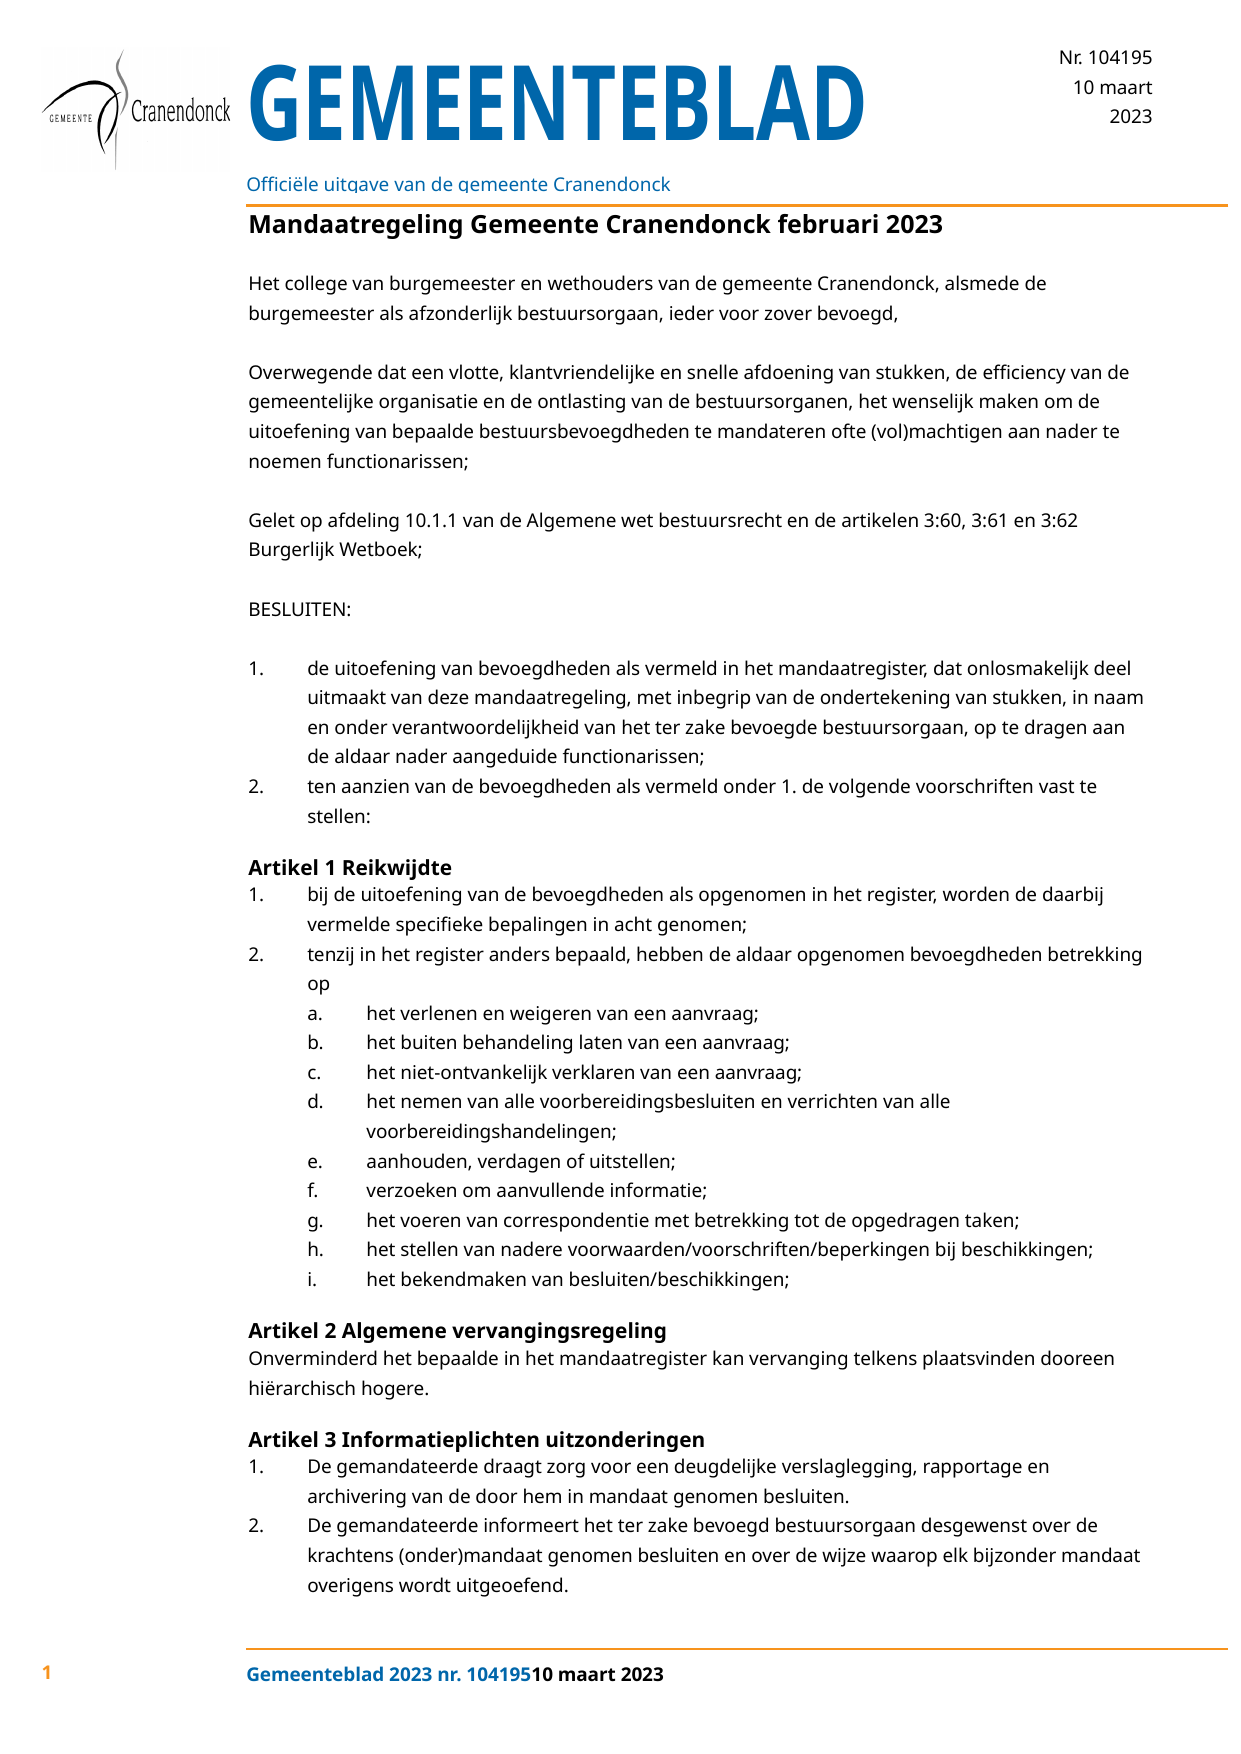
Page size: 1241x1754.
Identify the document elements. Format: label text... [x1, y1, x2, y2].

list ten aanzien van de bevoegdheden als vermeld onder 1. de volgende voorschriften vast te stellen: [248, 773, 1152, 828]
text Onverminderd het bepaalde in het mandaatregister kan vervanging telkens plaatsvinden dooreen hiërarchisch hogere. [248, 1345, 1152, 1400]
text Overwegende dat een vlotte, klantvriendelijke en snelle afdoening van stukken, de efficiency van de gemeentelijke organisatie en de ontlasting van de bestuursorganen, het wenselijk maken om de uitoefening van bepaalde bestuursbevoegdheden te mandateren ofte (vol)machtigen aan nader te noemen functionarissen; [248, 359, 1152, 473]
text Gelet op afdeling 10.1.1 van de Algemene wet bestuursrecht en de artikelen 3:60, 3:61 en 3:62 Burgerlijk Wetboek; [248, 507, 1152, 562]
picture [41, 47, 231, 172]
list tenzij in het register anders bepaald, hebben de aldaar opgenomen bevoegdheden betrekking op [248, 941, 1152, 996]
list aanhouden, verdagen of uitstellen; [307, 1148, 1152, 1174]
list bij de uitoefening van de bevoegdheden als opgenomen in het register, worden de daarbij vermelde specifieke bepalingen in acht genomen; [248, 882, 1152, 937]
list De gemandateerde draagt zorg voor een deugdelijke verslaglegging, rapportage en archivering van de door hem in mandaat genomen besluiten. [248, 1453, 1152, 1509]
text Mandaatregeling Gemeente Cranendonck februari 2023 [248, 207, 1152, 241]
list het buiten behandeling laten van een aanvraag; [307, 1029, 1152, 1055]
list het verlenen en weigeren van een aanvraag; [307, 1000, 1152, 1026]
text Artikel 3 Informatieplichten uitzonderingen [248, 1425, 1152, 1453]
list het stellen van nadere voorwaarden/voorschriften/beperkingen bij beschikkingen; [307, 1237, 1152, 1262]
text Artikel 1 Reikwijdte [248, 853, 1152, 882]
text Artikel 2 Algemene vervangingsregeling [248, 1317, 1152, 1345]
list verzoeken om aanvullende informatie; [307, 1177, 1152, 1203]
list het nemen van alle voorbereidingsbesluiten en verrichten van alle voorbereidingshandelingen; [307, 1089, 1152, 1144]
list het niet-ontvankelijk verklaren van een aanvraag; [307, 1059, 1152, 1085]
text BESLUITEN: [248, 596, 1152, 621]
list het bekendmaken van besluiten/beschikkingen; [307, 1266, 1152, 1292]
list het voeren van correspondentie met betrekking tot de opgedragen taken; [307, 1207, 1152, 1233]
text Het college van burgemeester en wethouders van de gemeente Cranendonck, alsmede de burgemeester als afzonderlijk bestuursorgaan, ieder voor zover bevoegd, [248, 270, 1152, 326]
list de uitoefening van bevoegdheden als vermeld in het mandaatregister, dat onlosmakelijk deel uitmaakt van deze mandaatregeling, met inbegrip van de ondertekening van stukken, in naam en onder verantwoordelijkheid van het ter zake bevoegde bestuursorgaan, op te dragen aan de aldaar nader aangeduide functionarissen; [248, 655, 1152, 769]
list De gemandateerde informeert het ter zake bevoegd bestuursorgaan desgewenst over de krachtens (onder)mandaat genomen besluiten en over de wijze waarop elk bijzonder mandaat overigens wordt uitgeoefend. [248, 1513, 1152, 1598]
